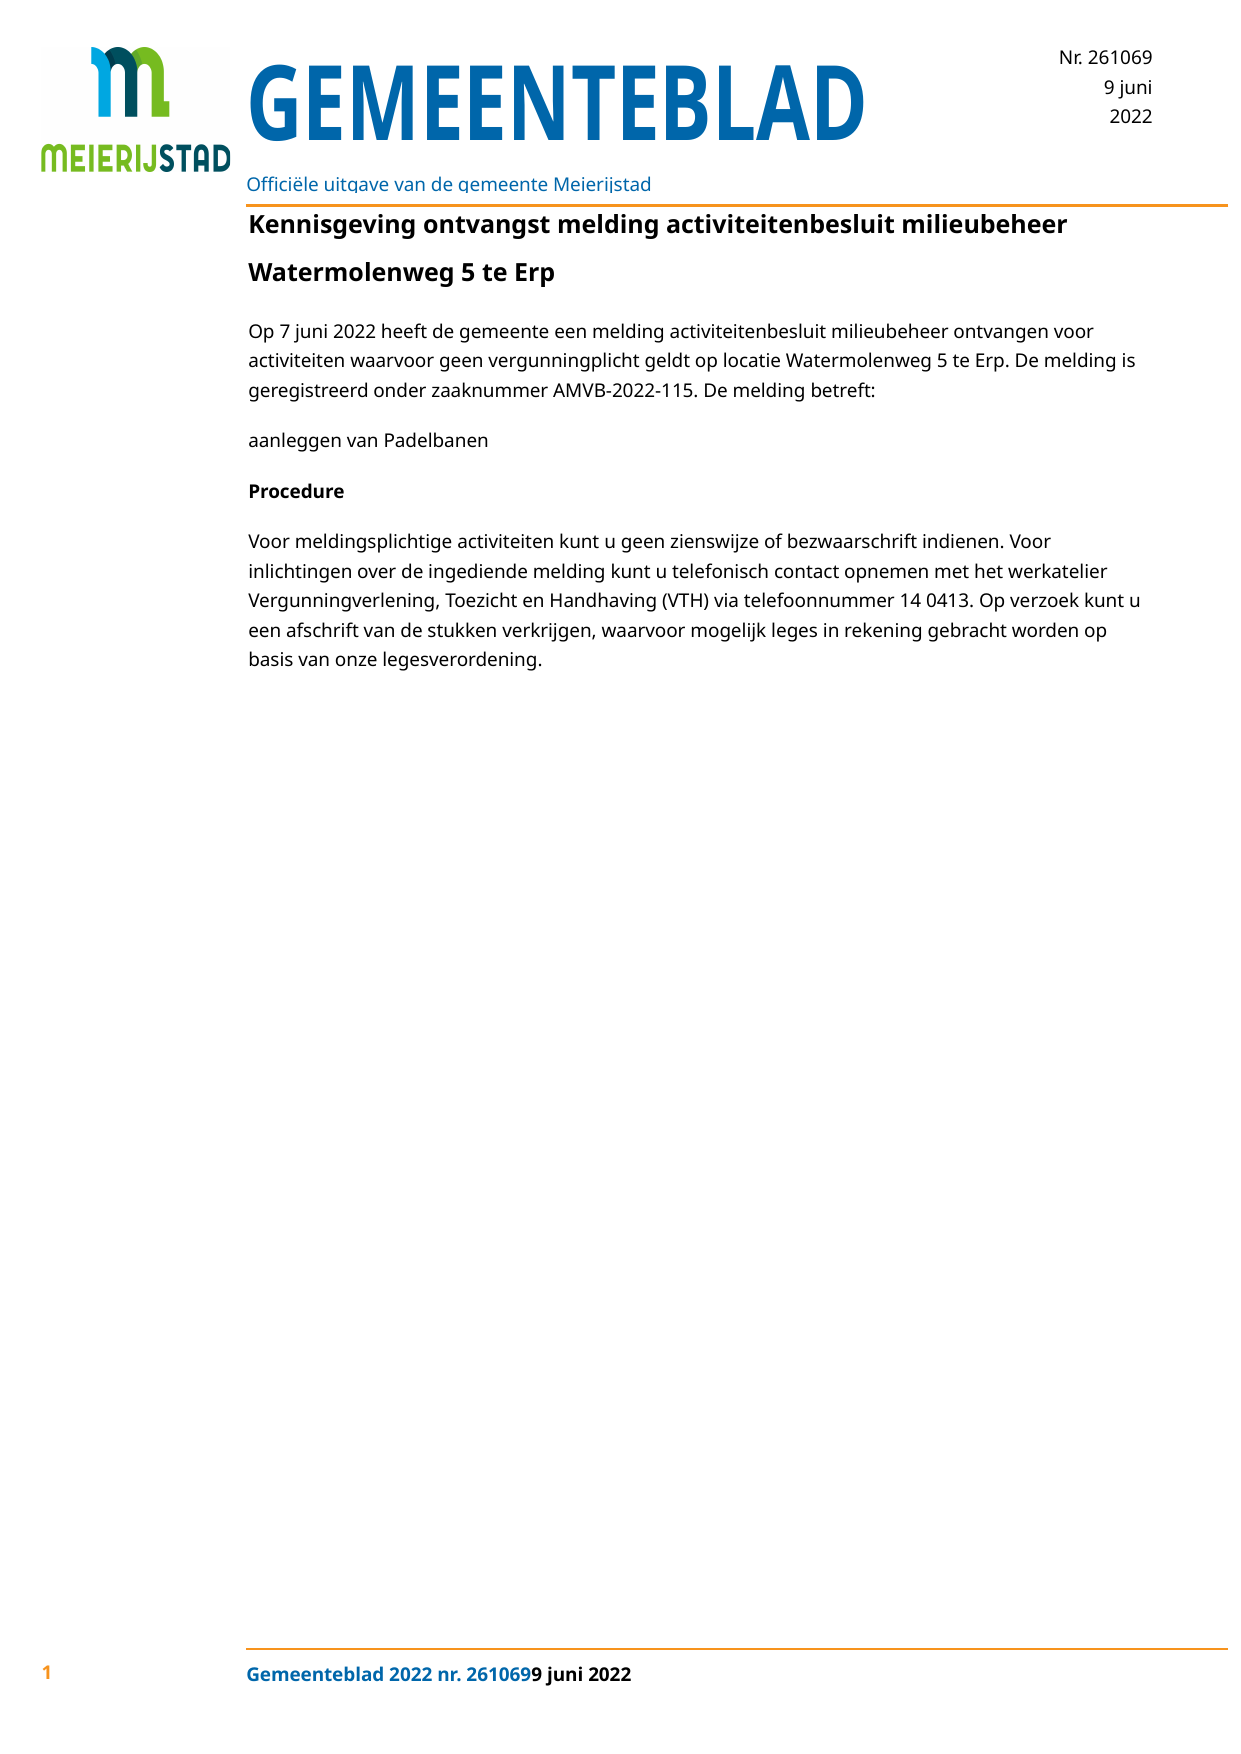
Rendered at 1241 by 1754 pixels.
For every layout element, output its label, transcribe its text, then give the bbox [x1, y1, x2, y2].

text Voor meldingsplichtige activiteiten kunt u geen zienswijze of bezwaarschrift indienen. Voor inlichtingen over de ingediende melding kunt u telefonisch contact opnemen met het werkatelier Vergunningverlening, Toezicht en Handhaving (VTH) via telefoonnummer 14 0413. Op verzoek kunt u een afschrift van de stukken verkrijgen, waarvoor mogelijk leges in rekening gebracht worden op basis van onze legesverordening. [248, 528, 1152, 672]
text Procedure [248, 478, 1152, 504]
text aanleggen van Padelbanen [248, 427, 1152, 453]
picture [41, 47, 231, 172]
text Kennisgeving ontvangst melding activiteitenbesluit milieubeheer Watermolenweg 5 te Erp [248, 207, 1152, 288]
text Op 7 juni 2022 heeft de gemeente een melding activiteitenbesluit milieubeheer ontvangen voor activiteiten waarvoor geen vergunningplicht geldt op locatie Watermolenweg 5 te Erp. De melding is geregistreerd onder zaaknummer AMVB-2022-115. De melding betreft: [248, 318, 1152, 403]
